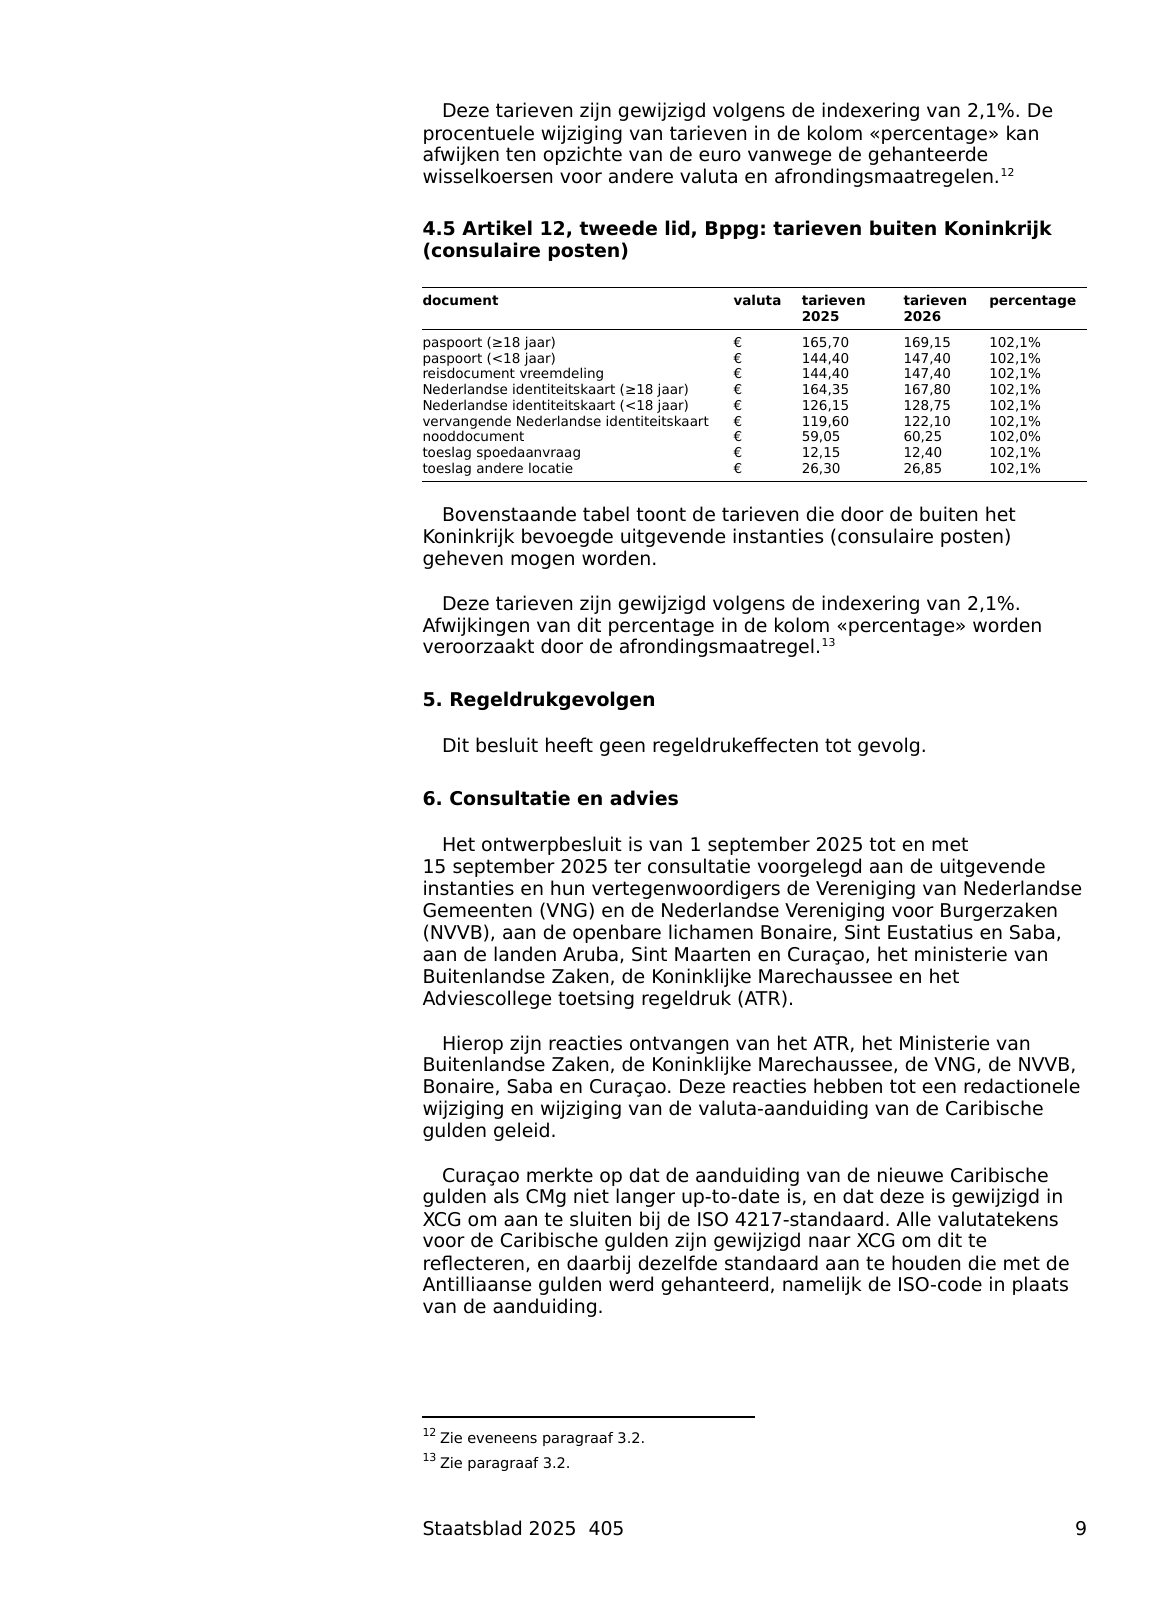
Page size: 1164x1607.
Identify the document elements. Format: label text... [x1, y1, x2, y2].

table_cell 102,1% [983, 398, 1087, 413]
table_cell € [727, 398, 796, 413]
table_cell reisdocument vreemdeling [422, 366, 727, 382]
text Hierop zijn reacties ontvangen van het ATR, het Ministerie van Buitenlandse Zaken, de Koninklijke Marechaussee, de VNG, de NVVB, Bonaire, Saba en Curaçao. Deze reacties hebben tot een redactionele wijziging en wijziging van de valuta-aanduiding van de Caribische gulden geleid. [422, 1032, 1087, 1142]
table_cell 119,60 [796, 414, 897, 429]
table_cell 144,40 [796, 366, 897, 382]
subtitle 6. Consultatie en advies [422, 787, 1087, 809]
text Zie paragraaf 3.2. [422, 1451, 1087, 1473]
table_cell toeslag spoedaanvraag [422, 445, 727, 461]
table_cell 26,85 [897, 461, 983, 481]
table_cell vervangende Nederlandse identiteitskaart [422, 414, 727, 429]
table_cell 126,15 [796, 398, 897, 413]
table_cell nooddocument [422, 429, 727, 445]
table_cell 26,30 [796, 461, 897, 481]
text Dit besluit heeft geen regeldrukeffecten tot gevolg. [422, 735, 1087, 757]
table_cell 12,40 [897, 445, 983, 461]
table_cell 12,15 [796, 445, 897, 461]
table_cell 144,40 [796, 351, 897, 366]
text Het ontwerpbesluit is van 1 september 2025 tot en met 15 september 2025 ter consultatie voorgelegd aan de uitgevende instanties en hun vertegenwoordigers de Vereniging van Nederlandse Gemeenten (VNG) en de Nederlandse Vereniging voor Burgerzaken (NVVB), aan de openbare lichamen Bonaire, Sint Eustatius en Saba, aan de landen Aruba, Sint Maarten en Curaçao, het ministerie van Buitenlandse Zaken, de Koninklijke Marechaussee en het Adviescollege toetsing regeldruk (ATR). [422, 834, 1087, 1010]
subtitle 5. Regeldrukgevolgen [422, 688, 1087, 710]
text Bovenstaande tabel toont de tarieven die door de buiten het Koninkrijk bevoegde uitgevende instanties (consulaire posten) geheven mogen worden. [422, 504, 1087, 570]
text Zie eveneens paragraaf 3.2. [422, 1426, 1087, 1448]
table_cell € [727, 351, 796, 366]
table_cell 164,35 [796, 382, 897, 398]
table_header percentage [983, 288, 1087, 329]
table_cell 128,75 [897, 398, 983, 413]
table_cell 165,70 [796, 330, 897, 351]
table_cell toeslag andere locatie [422, 461, 727, 481]
table_cell 102,1% [983, 351, 1087, 366]
table_cell Nederlandse identiteitskaart (≥18 jaar) [422, 382, 727, 398]
table_cell € [727, 330, 796, 351]
text Curaçao merkte op dat de aanduiding van de nieuwe Caribische gulden als CMg niet langer up-to-date is, en dat deze is gewijzigd in XCG om aan te sluiten bij de ISO 4217-standaard. Alle valutatekens voor de Caribische gulden zijn gewijzigd naar XCG om dit te reflecteren, en daarbij dezelfde standaard aan te houden die met de Antilliaanse gulden werd gehanteerd, namelijk de ISO-code in plaats van de aanduiding. [422, 1164, 1087, 1318]
table_cell 102,1% [983, 366, 1087, 382]
table_cell paspoort (≥18 jaar) [422, 330, 727, 351]
table_cell 167,80 [897, 382, 983, 398]
table_cell € [727, 382, 796, 398]
table_cell 122,10 [897, 414, 983, 429]
table_cell 147,40 [897, 366, 983, 382]
table_cell € [727, 429, 796, 445]
table_header valuta [727, 288, 796, 329]
table_cell paspoort (<18 jaar) [422, 351, 727, 366]
table_cell 102,1% [983, 445, 1087, 461]
table_cell € [727, 461, 796, 481]
table_cell 169,15 [897, 330, 983, 351]
table_cell 147,40 [897, 351, 983, 366]
table_header tarieven 2026 [897, 288, 983, 329]
text Deze tarieven zijn gewijzigd volgens de indexering van 2,1%. De procentuele wijziging van tarieven in de kolom «percentage» kan afwijken ten opzichte van de euro vanwege de gehanteerde wisselkoersen voor andere valuta en afrondingsmaatregelen. [422, 100, 1087, 188]
subtitle 4.5 Artikel 12, tweede lid, Bppg: tarieven buiten Koninkrijk (consulaire posten) [422, 218, 1087, 262]
table_cell 102,1% [983, 330, 1087, 351]
table_cell Nederlandse identiteitskaart (<18 jaar) [422, 398, 727, 413]
text Deze tarieven zijn gewijzigd volgens de indexering van 2,1%. Afwijkingen van dit percentage in de kolom «percentage» worden veroorzaakt door de afrondingsmaatregel. [422, 592, 1087, 658]
table_cell € [727, 414, 796, 429]
table_cell 60,25 [897, 429, 983, 445]
table_cell € [727, 445, 796, 461]
table_header document [422, 288, 727, 329]
table_cell 102,1% [983, 461, 1087, 481]
table_cell € [727, 366, 796, 382]
table_cell 59,05 [796, 429, 897, 445]
table_header tarieven 2025 [796, 288, 897, 329]
table_cell 102,1% [983, 414, 1087, 429]
table_cell 102,0% [983, 429, 1087, 445]
table_cell 102,1% [983, 382, 1087, 398]
